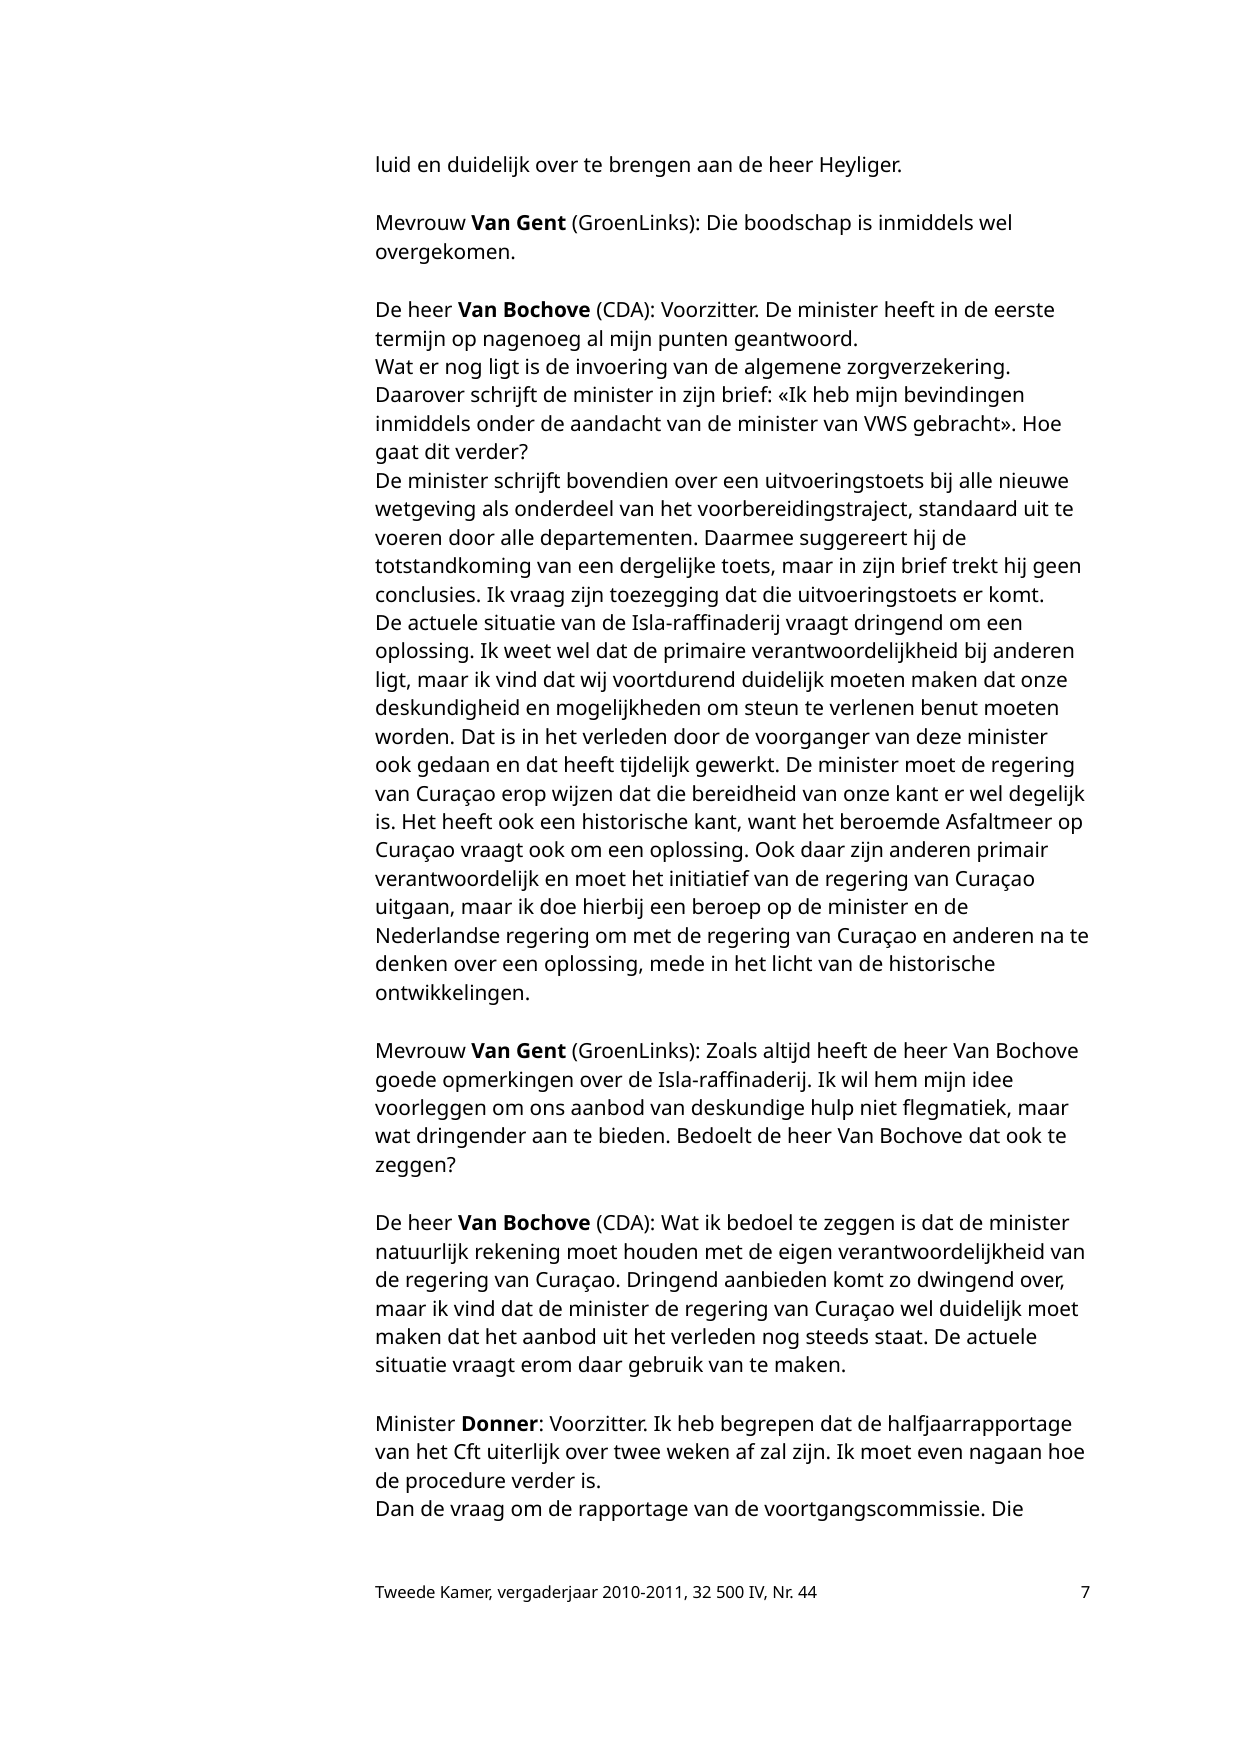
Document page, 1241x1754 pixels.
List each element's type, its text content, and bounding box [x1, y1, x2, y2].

text Mevrouw Van Gent (GroenLinks): Zoals altijd heeft de heer Van Bochove goede opmerkingen over de Isla-raffinaderij. Ik wil hem mijn idee voorleggen om ons aanbod van deskundige hulp niet flegmatiek, maar wat dringender aan te bieden. Bedoelt de heer Van Bochove dat ook te zeggen? [375, 1036, 1090, 1178]
text De minister schrijft bovendien over een uitvoeringstoets bij alle nieuwe wetgeving als onderdeel van het voorbereidingstraject, standaard uit te voeren door alle departementen. Daarmee suggereert hij de totstandkoming van een dergelijke toets, maar in zijn brief trekt hij geen conclusies. Ik vraag zijn toezegging dat die uitvoeringstoets er komt. [375, 466, 1090, 608]
text luid en duidelijk over te brengen aan de heer Heyliger. [375, 150, 1090, 178]
text Wat er nog ligt is de invoering van de algemene zorgverzekering. Daarover schrijft de minister in zijn brief: «Ik heb mijn bevindingen inmiddels onder de aandacht van de minister van VWS gebracht». Hoe gaat dit verder? [375, 352, 1090, 466]
text De heer Van Bochove (CDA): Wat ik bedoel te zeggen is dat de minister natuurlijk rekening moet houden met de eigen verantwoordelijkheid van de regering van Curaçao. Dringend aanbieden komt zo dwingend over, maar ik vind dat de minister de regering van Curaçao wel duidelijk moet maken dat het aanbod uit het verleden nog steeds staat. De actuele situatie vraagt erom daar gebruik van te maken. [375, 1208, 1090, 1379]
text Mevrouw Van Gent (GroenLinks): Die boodschap is inmiddels wel overgekomen. [375, 208, 1090, 265]
text De heer Van Bochove (CDA): Voorzitter. De minister heeft in de eerste termijn op nagenoeg al mijn punten geantwoord. [375, 295, 1090, 352]
text Minister Donner: Voorzitter. Ik heb begrepen dat de halfjaarrapportage van het Cft uiterlijk over twee weken af zal zijn. Ik moet even nagaan hoe de procedure verder is. [375, 1409, 1090, 1494]
text De actuele situatie van de Isla-raffinaderij vraagt dringend om een oplossing. Ik weet wel dat de primaire verantwoordelijkheid bij anderen ligt, maar ik vind dat wij voortdurend duidelijk moeten maken dat onze deskundigheid en mogelijkheden om steun te verlenen benut moeten worden. Dat is in het verleden door de voorganger van deze minister ook gedaan en dat heeft tijdelijk gewerkt. De minister moet de regering van Curaçao erop wijzen dat die bereidheid van onze kant er wel degelijk is. Het heeft ook een historische kant, want het beroemde Asfaltmeer op Curaçao vraagt ook om een oplossing. Ook daar zijn anderen primair verantwoordelijk en moet het initiatief van de regering van Curaçao uitgaan, maar ik doe hierbij een beroep op de minister en de Nederlandse regering om met de regering van Curaçao en anderen na te denken over een oplossing, mede in het licht van de historische ontwikkelingen. [375, 608, 1090, 1006]
text Dan de vraag om de rapportage van de voortgangscommissie. Die [375, 1494, 1090, 1523]
